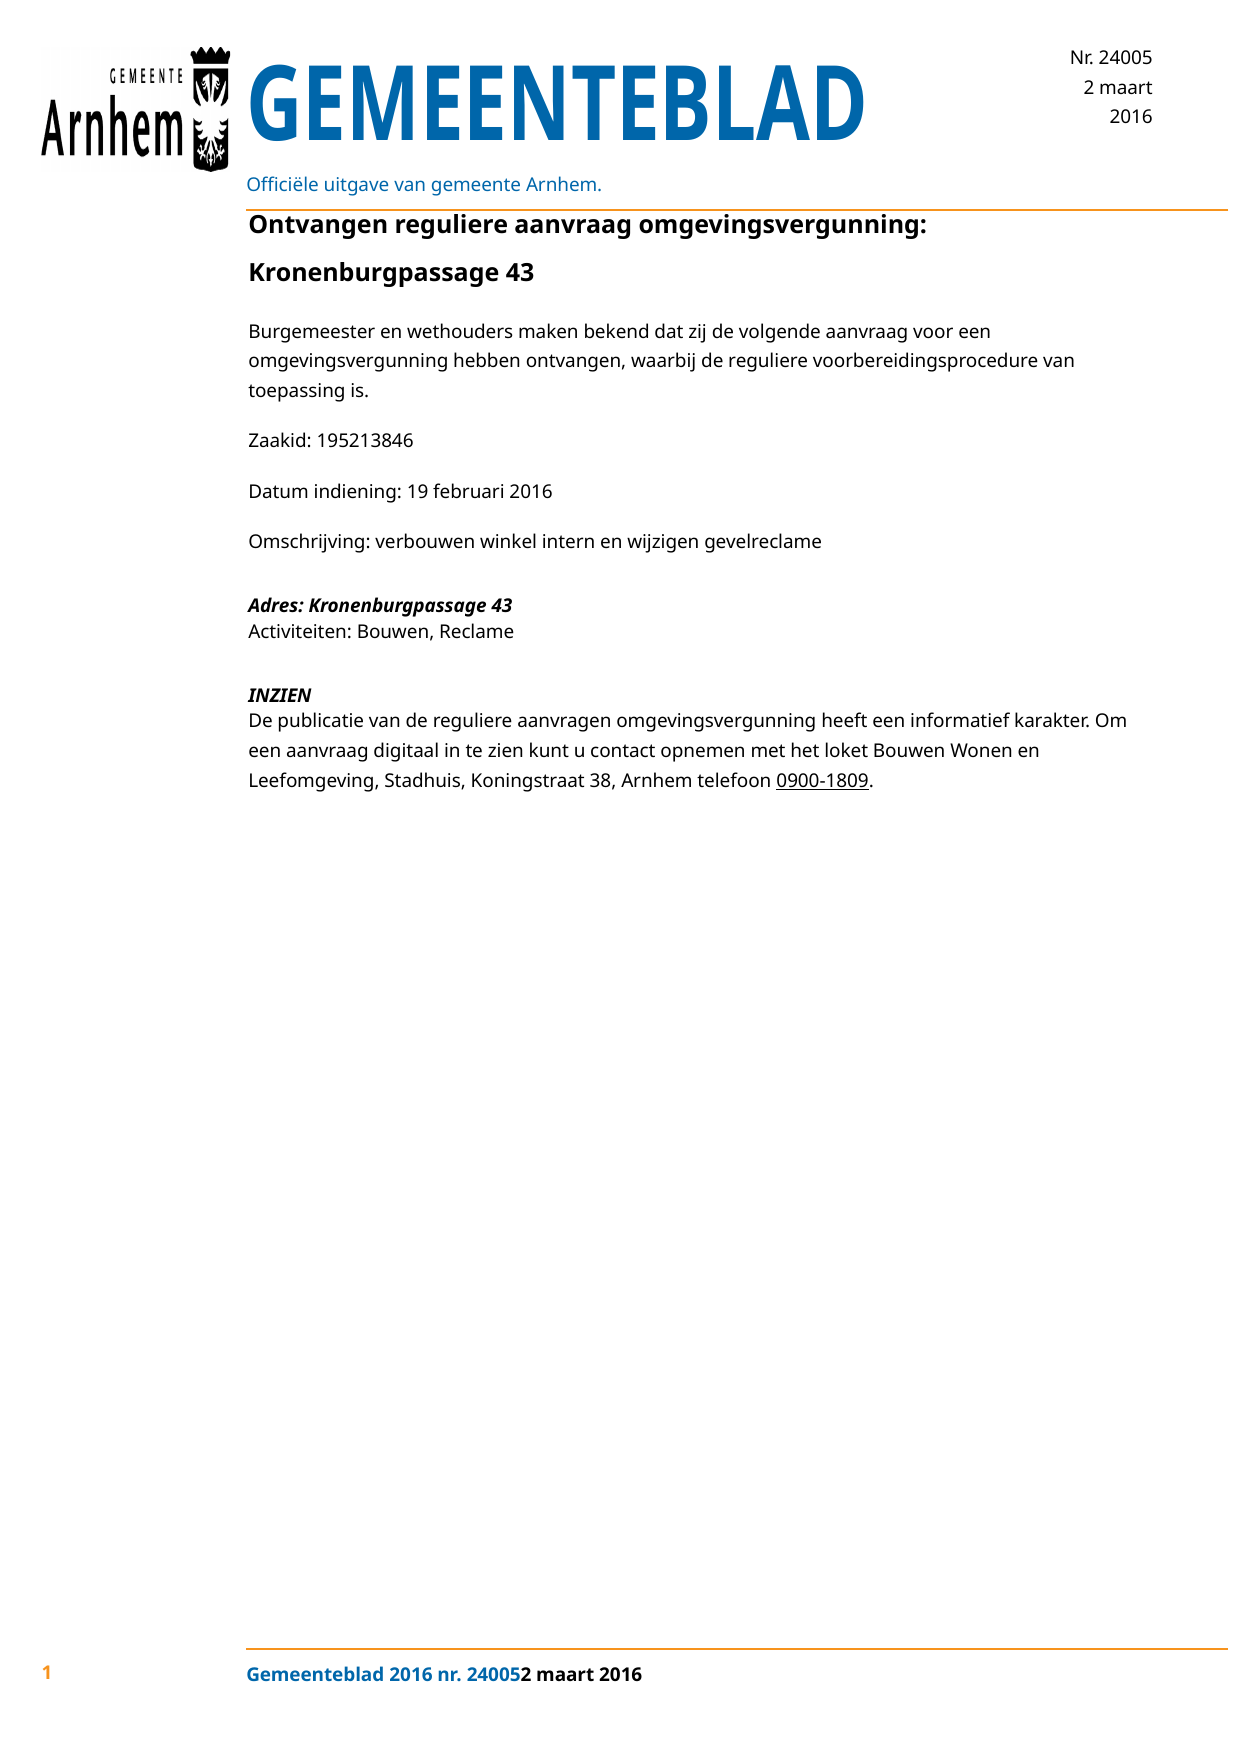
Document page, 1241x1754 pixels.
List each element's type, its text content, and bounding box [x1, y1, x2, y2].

picture [41, 47, 231, 172]
text Activiteiten: Bouwen, Reclame [248, 618, 1152, 644]
text Datum indiening: 19 februari 2016 [248, 478, 1152, 504]
text Adres: Kronenburgpassage 43 [248, 592, 1152, 618]
text Zaakid: 195213846 [248, 427, 1152, 453]
text Ontvangen reguliere aanvraag omgevingsvergunning: Kronenburgpassage 43 [248, 211, 1152, 288]
text Burgemeester en wethouders maken bekend dat zij de volgende aanvraag voor een omgevingsvergunning hebben ontvangen, waarbij de reguliere voorbereidingsprocedure van toepassing is. [248, 318, 1152, 403]
text INZIEN [248, 682, 1152, 708]
text De publicatie van de reguliere aanvragen omgevingsvergunning heeft een informatief karakter. Om een aanvraag digitaal in te zien kunt u contact opnemen met het loket Bouwen Wonen en Leefomgeving, Stadhuis, Koningstraat 38, Arnhem telefoon 0900-1809. [248, 708, 1152, 793]
text Omschrijving: verbouwen winkel intern en wijzigen gevelreclame [248, 528, 1152, 554]
